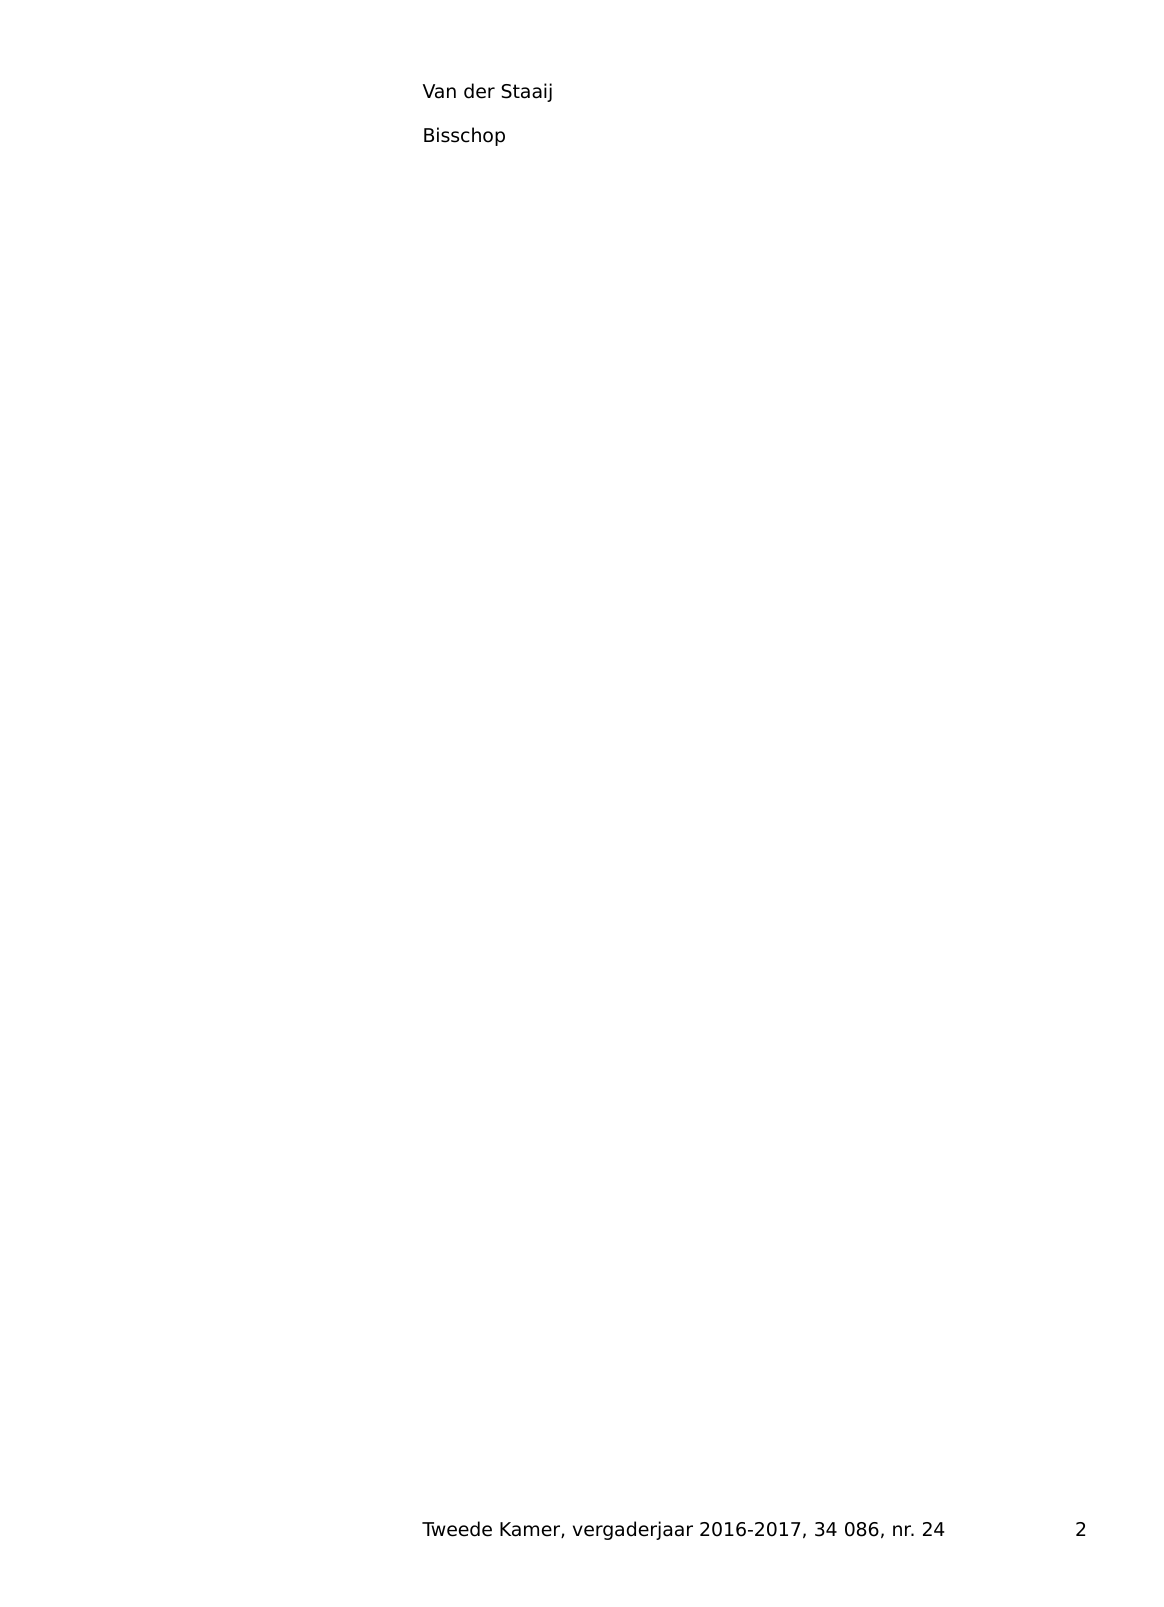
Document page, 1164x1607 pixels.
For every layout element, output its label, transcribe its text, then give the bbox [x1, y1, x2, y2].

text Van der Staaij Bisschop [422, 59, 1087, 147]
